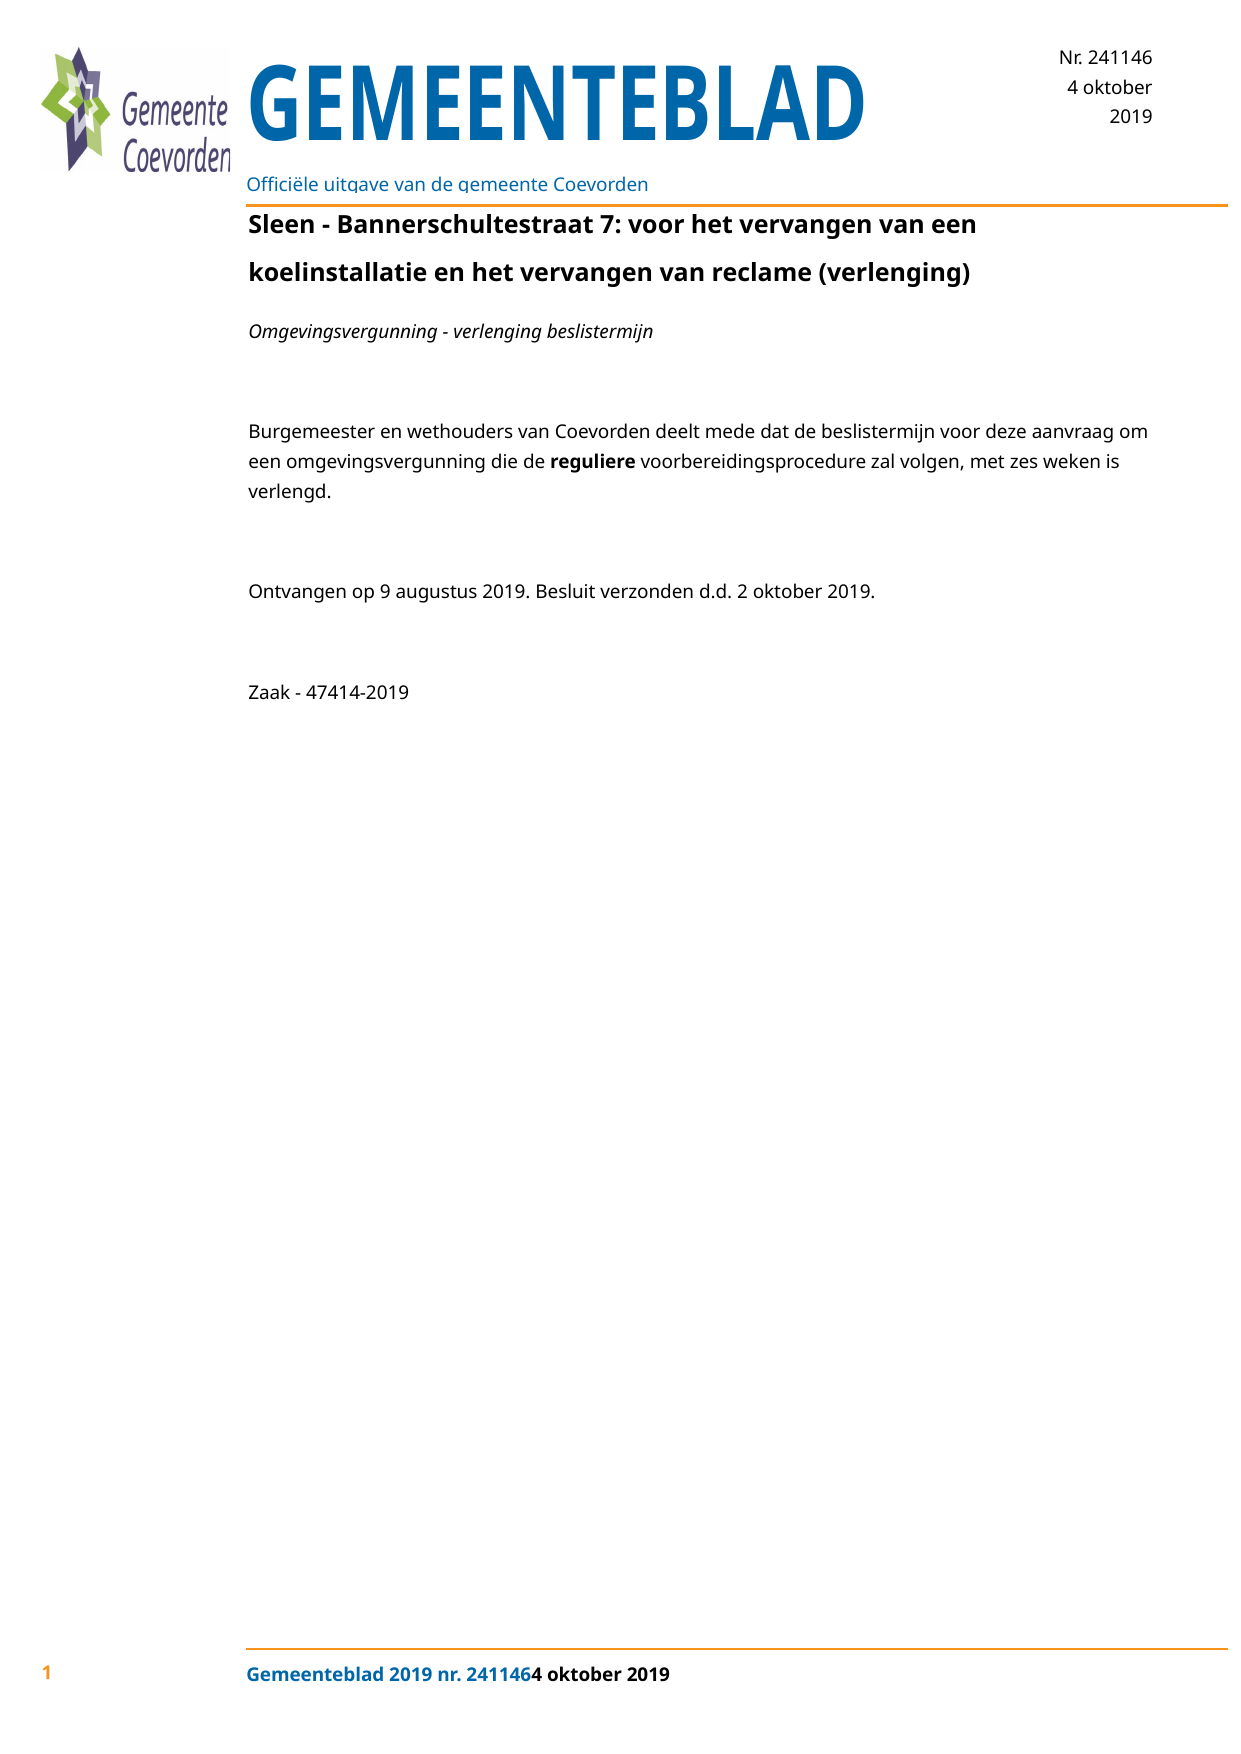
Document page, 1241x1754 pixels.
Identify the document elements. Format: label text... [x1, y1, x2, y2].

text Omgevingsvergunning - verlenging beslistermijn [248, 318, 1152, 344]
text Ontvangen op 9 augustus 2019. Besluit verzonden d.d. 2 oktober 2019. [248, 579, 1152, 604]
text Burgemeester en wethouders van Coevorden deelt mede dat de beslistermijn voor deze aanvraag om een omgevingsvergunning die de reguliere voorbereidingsprocedure zal volgen, met zes weken is verlengd. [248, 419, 1152, 504]
picture [41, 47, 231, 172]
text Zaak - 47414-2019 [248, 679, 1152, 705]
text Sleen - Bannerschultestraat 7: voor het vervangen van een koelinstallatie en het vervangen van reclame (verlenging) [248, 207, 1152, 288]
